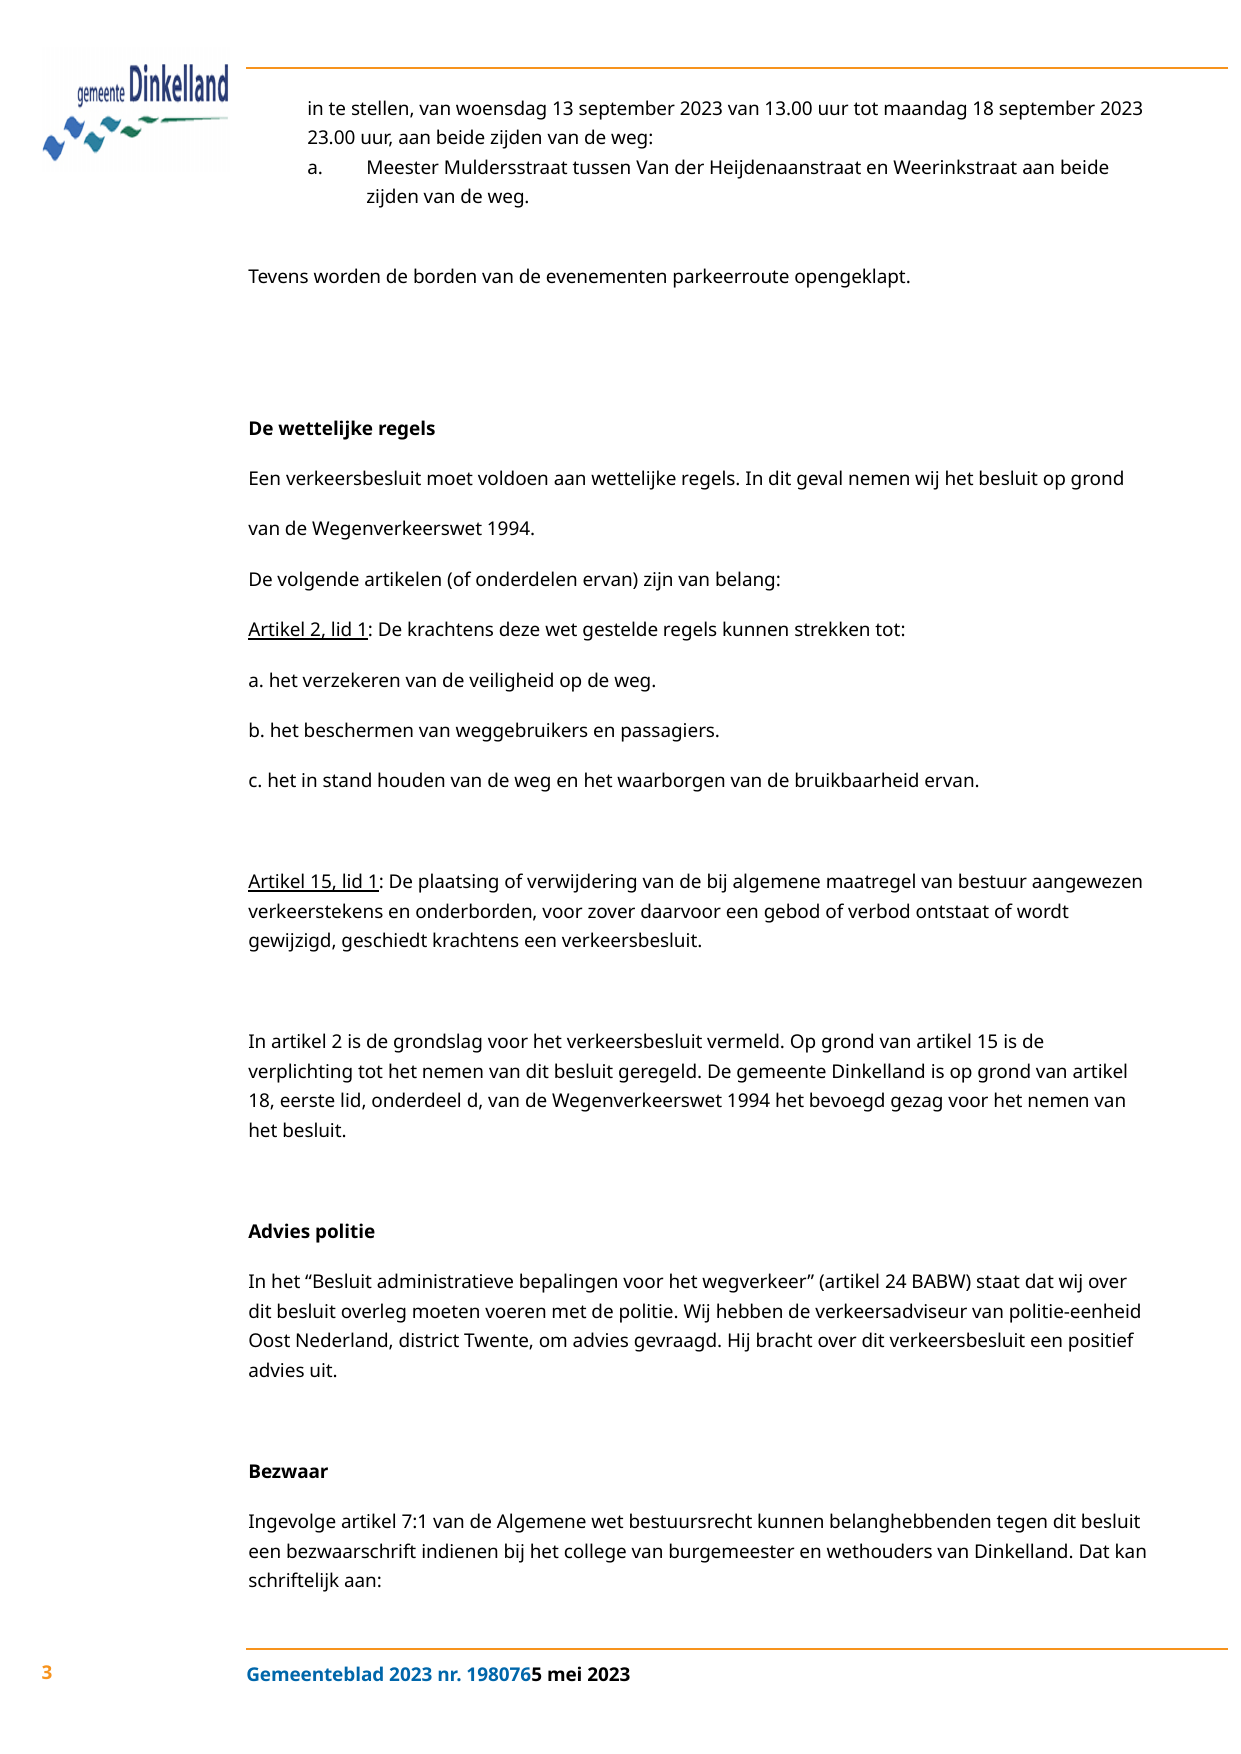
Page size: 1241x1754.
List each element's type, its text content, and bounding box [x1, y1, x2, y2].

text van de Wegenverkeerswet 1994. [248, 516, 1152, 541]
text Artikel 2, lid 1: De krachtens deze wet gestelde regels kunnen strekken tot: [248, 616, 1152, 642]
text In artikel 2 is de grondslag voor het verkeersbesluit vermeld. Op grond van artikel 15 is de verplichting tot het nemen van dit besluit geregeld. De gemeente Dinkelland is op grond van artikel 18, eerste lid, onderdeel d, van de Wegenverkeerswet 1994 het bevoegd gezag voor het nemen van het besluit. [248, 1028, 1152, 1143]
text c. het in stand houden van de weg en het waarborgen van de bruikbaarheid ervan. [248, 768, 1152, 793]
list Meester Muldersstraat tussen Van der Heijdenaanstraat en Weerinkstraat aan beide zijden van de weg. [307, 154, 1152, 209]
text Bezwaar [248, 1458, 1152, 1484]
text Ingevolge artikel 7:1 van de Algemene wet bestuursrecht kunnen belanghebbenden tegen dit besluit een bezwaarschrift indienen bij het college van burgemeester en wethouders van Dinkelland. Dat kan schriftelijk aan: [248, 1508, 1152, 1593]
text Tevens worden de borden van de evenementen parkeerroute opengeklapt. [248, 263, 1152, 289]
text De wettelijke regels [248, 415, 1152, 441]
text De volgende artikelen (of onderdelen ervan) zijn van belang: [248, 566, 1152, 592]
text a. het verzekeren van de veiligheid op de weg. [248, 667, 1152, 693]
text In het “Besluit administratieve bepalingen voor het wegverkeer” (artikel 24 BABW) staat dat wij over dit besluit overleg moeten voeren met de politie. Wij hebben de verkeersadviseur van politie-eenheid Oost Nederland, district Twente, om advies gevraagd. Hij bracht over dit verkeersbesluit een positief advies uit. [248, 1268, 1152, 1383]
text Een verkeersbesluit moet voldoen aan wettelijke regels. In dit geval nemen wij het besluit op grond [248, 465, 1152, 491]
list in te stellen, van woensdag 13 september 2023 van 13.00 uur tot maandag 18 september 2023 23.00 uur, aan beide zijden van de weg: [248, 95, 1152, 150]
text b. het beschermen van weggebruikers en passagiers. [248, 717, 1152, 743]
text Artikel 15, lid 1: De plaatsing of verwijdering van de bij algemene maatregel van bestuur aangewezen verkeerstekens en onderborden, voor zover daarvoor een gebod of verbod ontstaat of wordt gewijzigd, geschiedt krachtens een verkeersbesluit. [248, 868, 1152, 953]
picture [41, 47, 231, 172]
text Advies politie [248, 1218, 1152, 1244]
